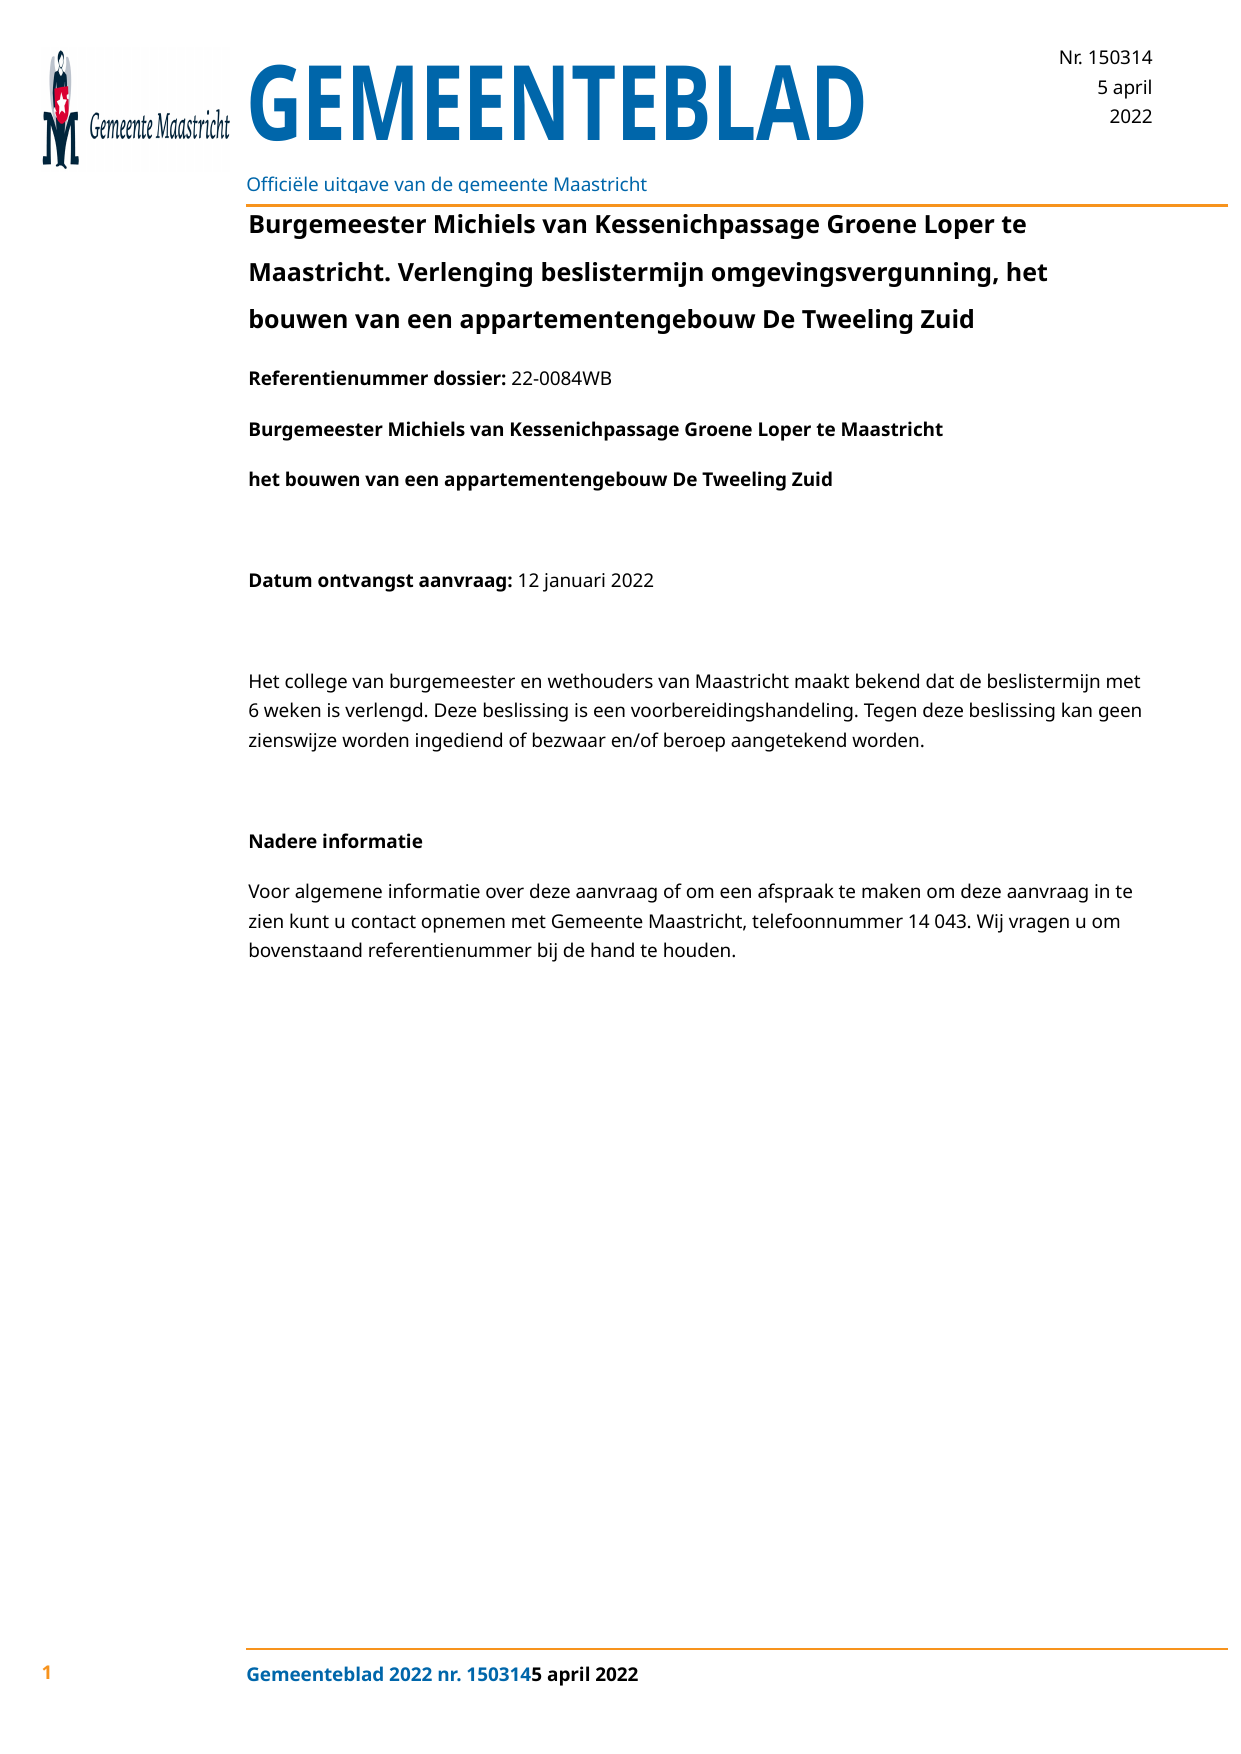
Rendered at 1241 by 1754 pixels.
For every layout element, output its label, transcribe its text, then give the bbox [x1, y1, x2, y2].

picture [41, 47, 231, 172]
text Burgemeester Michiels van Kessenichpassage Groene Loper te Maastricht [248, 416, 1152, 442]
text Het college van burgemeester en wethouders van Maastricht maakt bekend dat de beslistermijn met 6 weken is verlengd. Deze beslissing is een voorbereidingshandeling. Tegen deze beslissing kan geen zienswijze worden ingediend of bezwaar en/of beroep aangetekend worden. [248, 668, 1152, 753]
text Referentienummer dossier: 22-0084WB [248, 366, 1152, 391]
text Nadere informatie [248, 828, 1152, 854]
text het bouwen van een appartementengebouw De Tweeling Zuid [248, 466, 1152, 492]
text Datum ontvangst aanvraag: 12 januari 2022 [248, 567, 1152, 593]
text Voor algemene informatie over deze aanvraag of om een afspraak te maken om deze aanvraag in te zien kunt u contact opnemen met Gemeente Maastricht, telefoonnummer 14 043. Wij vragen u om bovenstaand referentienummer bij de hand te houden. [248, 878, 1152, 963]
text Burgemeester Michiels van Kessenichpassage Groene Loper te Maastricht. Verlenging beslistermijn omgevingsvergunning, het bouwen van een appartementengebouw De Tweeling Zuid [248, 207, 1152, 336]
